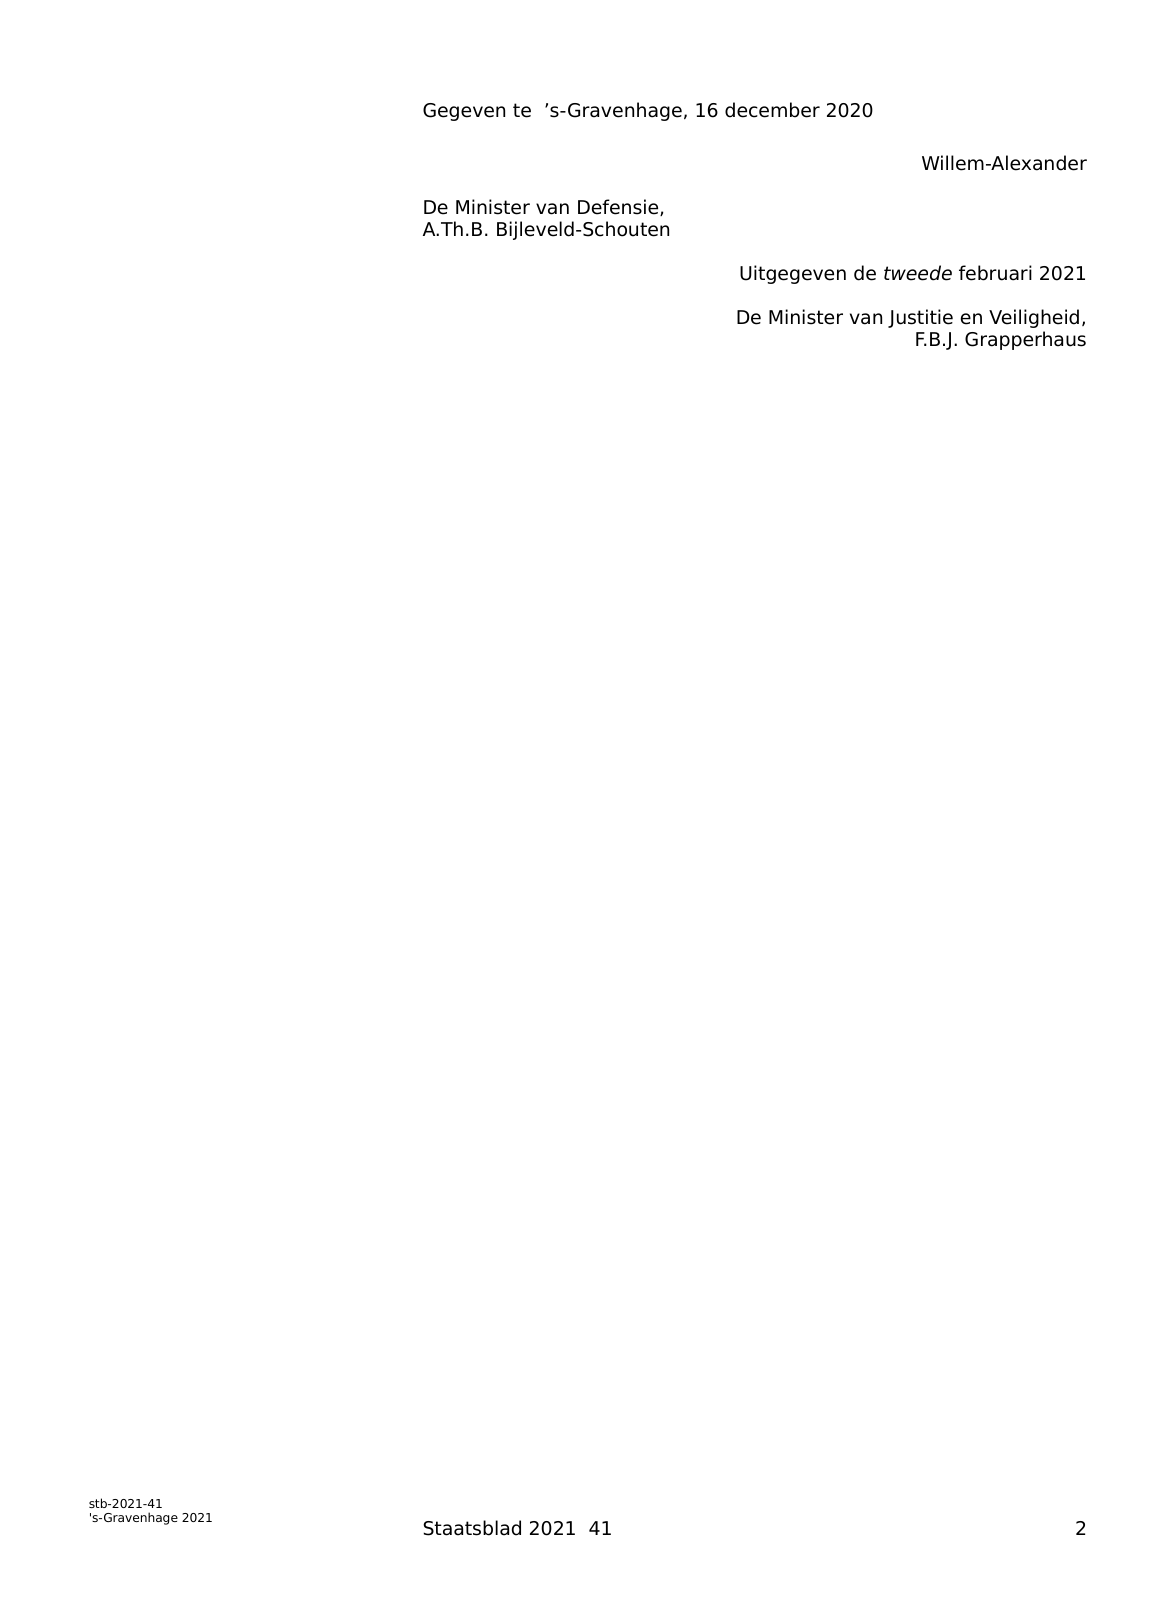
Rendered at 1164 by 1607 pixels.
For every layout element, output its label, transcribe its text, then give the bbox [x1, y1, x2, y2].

text stb-2021-41 [88, 1497, 323, 1511]
text 's-Gravenhage 2021 [88, 1511, 323, 1525]
text Uitgegeven de tweede februari 2021 [422, 263, 1087, 285]
text De Minister van Defensie, A.Th.B. Bijleveld-Schouten [422, 197, 1087, 241]
text Gegeven te ’s-Gravenhage, 16 december 2020 [422, 100, 1087, 122]
text Willem-Alexander [422, 152, 1087, 174]
text De Minister van Justitie en Veiligheid, F.B.J. Grapperhaus [422, 307, 1087, 351]
